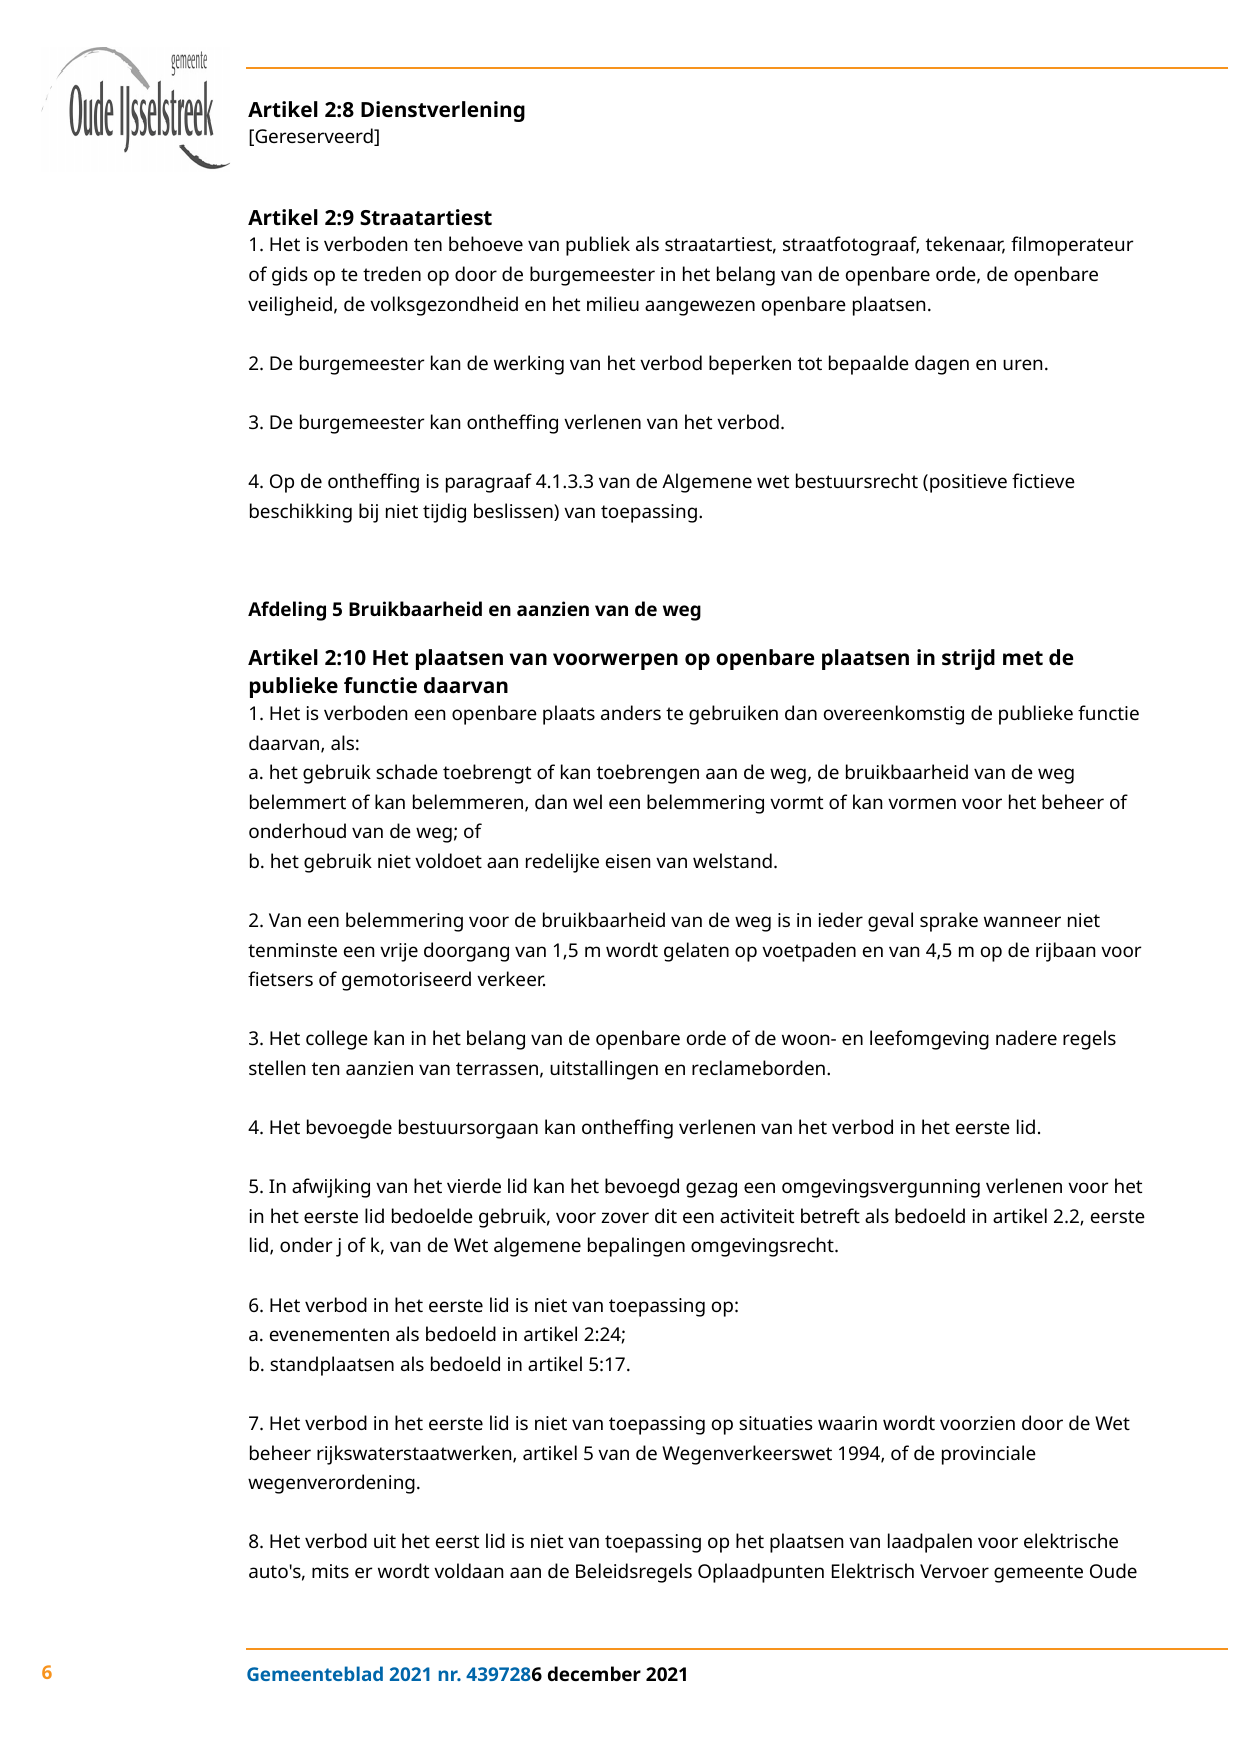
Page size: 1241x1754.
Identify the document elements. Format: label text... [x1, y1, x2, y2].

text 2. Van een belemmering voor de bruikbaarheid van de weg is in ieder geval sprake wanneer niet tenminste een vrije doorgang van 1,5 m wordt gelaten op voetpaden en van 4,5 m op de rijbaan voor fietsers of gemotoriseerd verkeer. [248, 907, 1152, 992]
text a. het gebruik schade toebrengt of kan toebrengen aan de weg, de bruikbaarheid van de weg belemmert of kan belemmeren, dan wel een belemmering vormt of kan vormen voor het beheer of onderhoud van de weg; of [248, 759, 1152, 844]
text 8. Het verbod uit het eerst lid is niet van toepassing op het plaatsen van laadpalen voor elektrische auto's, mits er wordt voldaan aan de Beleidsregels Oplaadpunten Elektrisch Vervoer gemeente Oude [248, 1528, 1152, 1584]
text 4. Op de ontheffing is paragraaf 4.1.3.3 van de Algemene wet bestuursrecht (positieve fictieve beschikking bij niet tijdig beslissen) van toepassing. [248, 468, 1152, 524]
text 3. De burgemeester kan ontheffing verlenen van het verbod. [248, 409, 1152, 435]
text Artikel 2:9 Straatartiest [248, 203, 1152, 232]
text b. het gebruik niet voldoet aan redelijke eisen van welstand. [248, 848, 1152, 874]
text 6. Het verbod in het eerste lid is niet van toepassing op: [248, 1292, 1152, 1317]
text 1. Het is verboden ten behoeve van publiek als straatartiest, straatfotograaf, tekenaar, filmoperateur of gids op te treden op door de burgemeester in het belang van de openbare orde, de openbare veiligheid, de volksgezondheid en het milieu aangewezen openbare plaatsen. [248, 232, 1152, 317]
text Artikel 2:10 Het plaatsen van voorwerpen op openbare plaatsen in strijd met de publieke functie daarvan [248, 643, 1152, 700]
text 2. De burgemeester kan de werking van het verbod beperken tot bepaalde dagen en uren. [248, 350, 1152, 376]
text 7. Het verbod in het eerste lid is niet van toepassing op situaties waarin wordt voorzien door de Wet beheer rijkswaterstaatwerken, artikel 5 van de Wegenverkeerswet 1994, of de provinciale wegenverordening. [248, 1410, 1152, 1495]
text b. standplaatsen als bedoeld in artikel 5:17. [248, 1351, 1152, 1377]
picture [41, 47, 231, 172]
text 1. Het is verboden een openbare plaats anders te gebruiken dan overeenkomstig de publieke functie daarvan, als: [248, 700, 1152, 755]
text [Gereserveerd] [248, 123, 1152, 149]
text 4. Het bevoegde bestuursorgaan kan ontheffing verlenen van het verbod in het eerste lid. [248, 1114, 1152, 1140]
text a. evenementen als bedoeld in artikel 2:24; [248, 1321, 1152, 1347]
text Afdeling 5 Bruikbaarheid en aanzien van de weg [248, 594, 1152, 622]
text Artikel 2:8 Dienstverlening [248, 95, 1152, 123]
text 5. In afwijking van het vierde lid kan het bevoegd gezag een omgevingsvergunning verlenen voor het in het eerste lid bedoelde gebruik, voor zover dit een activiteit betreft als bedoeld in artikel 2.2, eerste lid, onder j of k, van de Wet algemene bepalingen omgevingsrecht. [248, 1173, 1152, 1258]
text 3. Het college kan in het belang van de openbare orde of de woon- en leefomgeving nadere regels stellen ten aanzien van terrassen, uitstallingen en reclameborden. [248, 1026, 1152, 1081]
